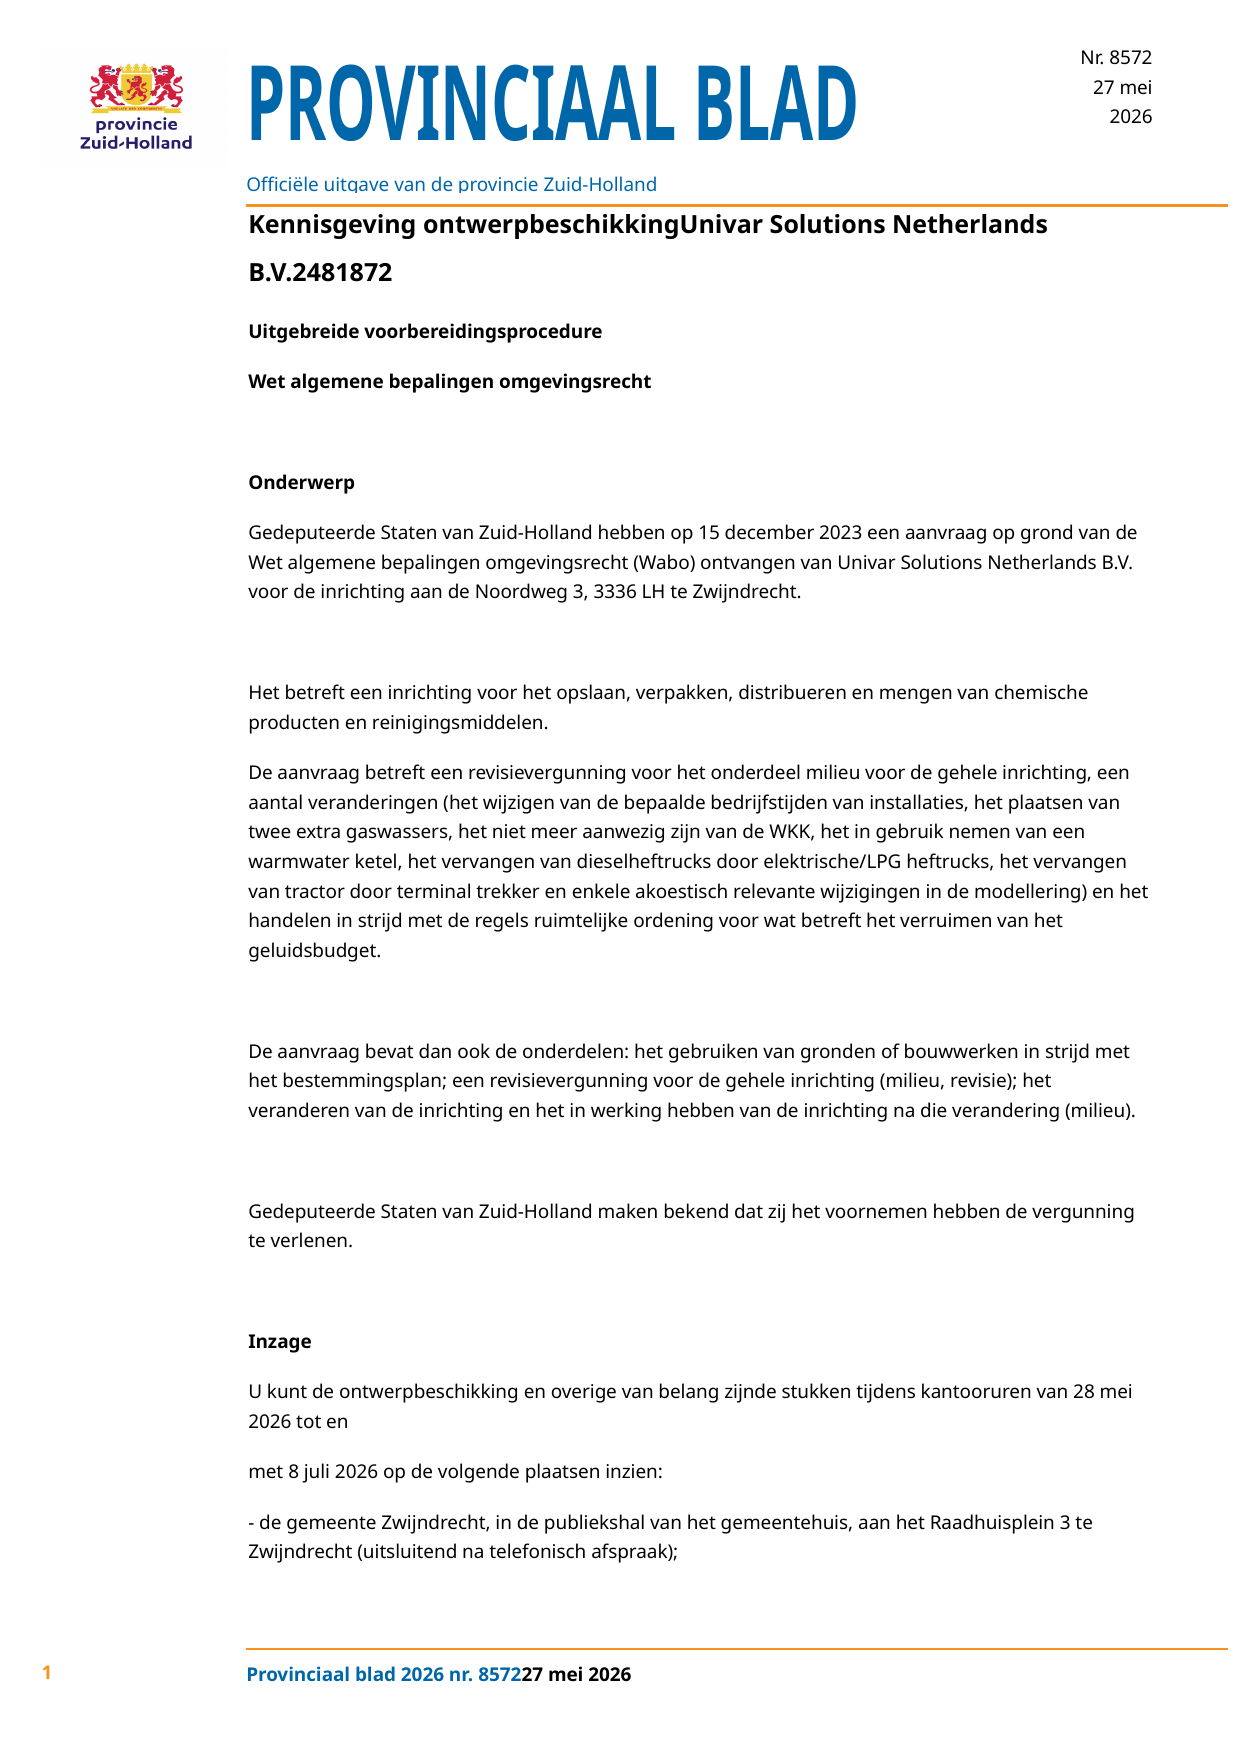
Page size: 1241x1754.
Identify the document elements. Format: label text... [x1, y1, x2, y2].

picture [41, 47, 231, 172]
text De aanvraag betreft een revisievergunning voor het onderdeel milieu voor de gehele inrichting, een aantal veranderingen (het wijzigen van de bepaalde bedrijfstijden van installaties, het plaatsen van twee extra gaswassers, het niet meer aanwezig zijn van de WKK, het in gebruik nemen van een warmwater ketel, het vervangen van dieselheftrucks door elektrische/LPG heftrucks, het vervangen van tractor door terminal trekker en enkele akoestisch relevante wijzigingen in de modellering) en het handelen in strijd met de regels ruimtelijke ordening voor wat betreft het verruimen van het geluidsbudget. [248, 759, 1152, 963]
text Inzage [248, 1328, 1152, 1354]
text Kennisgeving ontwerpbeschikkingUnivar Solutions Netherlands B.V.2481872 [248, 207, 1152, 288]
text Gedeputeerde Staten van Zuid-Holland maken bekend dat zij het voornemen hebben de vergunning te verlenen. [248, 1198, 1152, 1253]
text De aanvraag bevat dan ook de onderdelen: het gebruiken van gronden of bouwwerken in strijd met het bestemmingsplan; een revisievergunning voor de gehele inrichting (milieu, revisie); het veranderen van de inrichting en het in werking hebben van de inrichting na die verandering (milieu). [248, 1038, 1152, 1123]
text Het betreft een inrichting voor het opslaan, verpakken, distribueren en mengen van chemische producten en reinigingsmiddelen. [248, 679, 1152, 735]
text U kunt de ontwerpbeschikking en overige van belang zijnde stukken tijdens kantooruren van 28 mei 2026 tot en [248, 1379, 1152, 1434]
text Uitgebreide voorbereidingsprocedure [248, 318, 1152, 344]
text met 8 juli 2026 op de volgende plaatsen inzien: [248, 1459, 1152, 1484]
text Gedeputeerde Staten van Zuid-Holland hebben op 15 december 2023 een aanvraag op grond van de Wet algemene bepalingen omgevingsrecht (Wabo) ontvangen van Univar Solutions Netherlands B.V. voor de inrichting aan de Noordweg 3, 3336 LH te Zwijndrecht. [248, 519, 1152, 604]
text Wet algemene bepalingen omgevingsrecht [248, 368, 1152, 394]
text - de gemeente Zwijndrecht, in de publiekshal van het gemeentehuis, aan het Raadhuisplein 3 te Zwijndrecht (uitsluitend na telefonisch afspraak); [248, 1509, 1152, 1564]
text Onderwerp [248, 469, 1152, 495]
